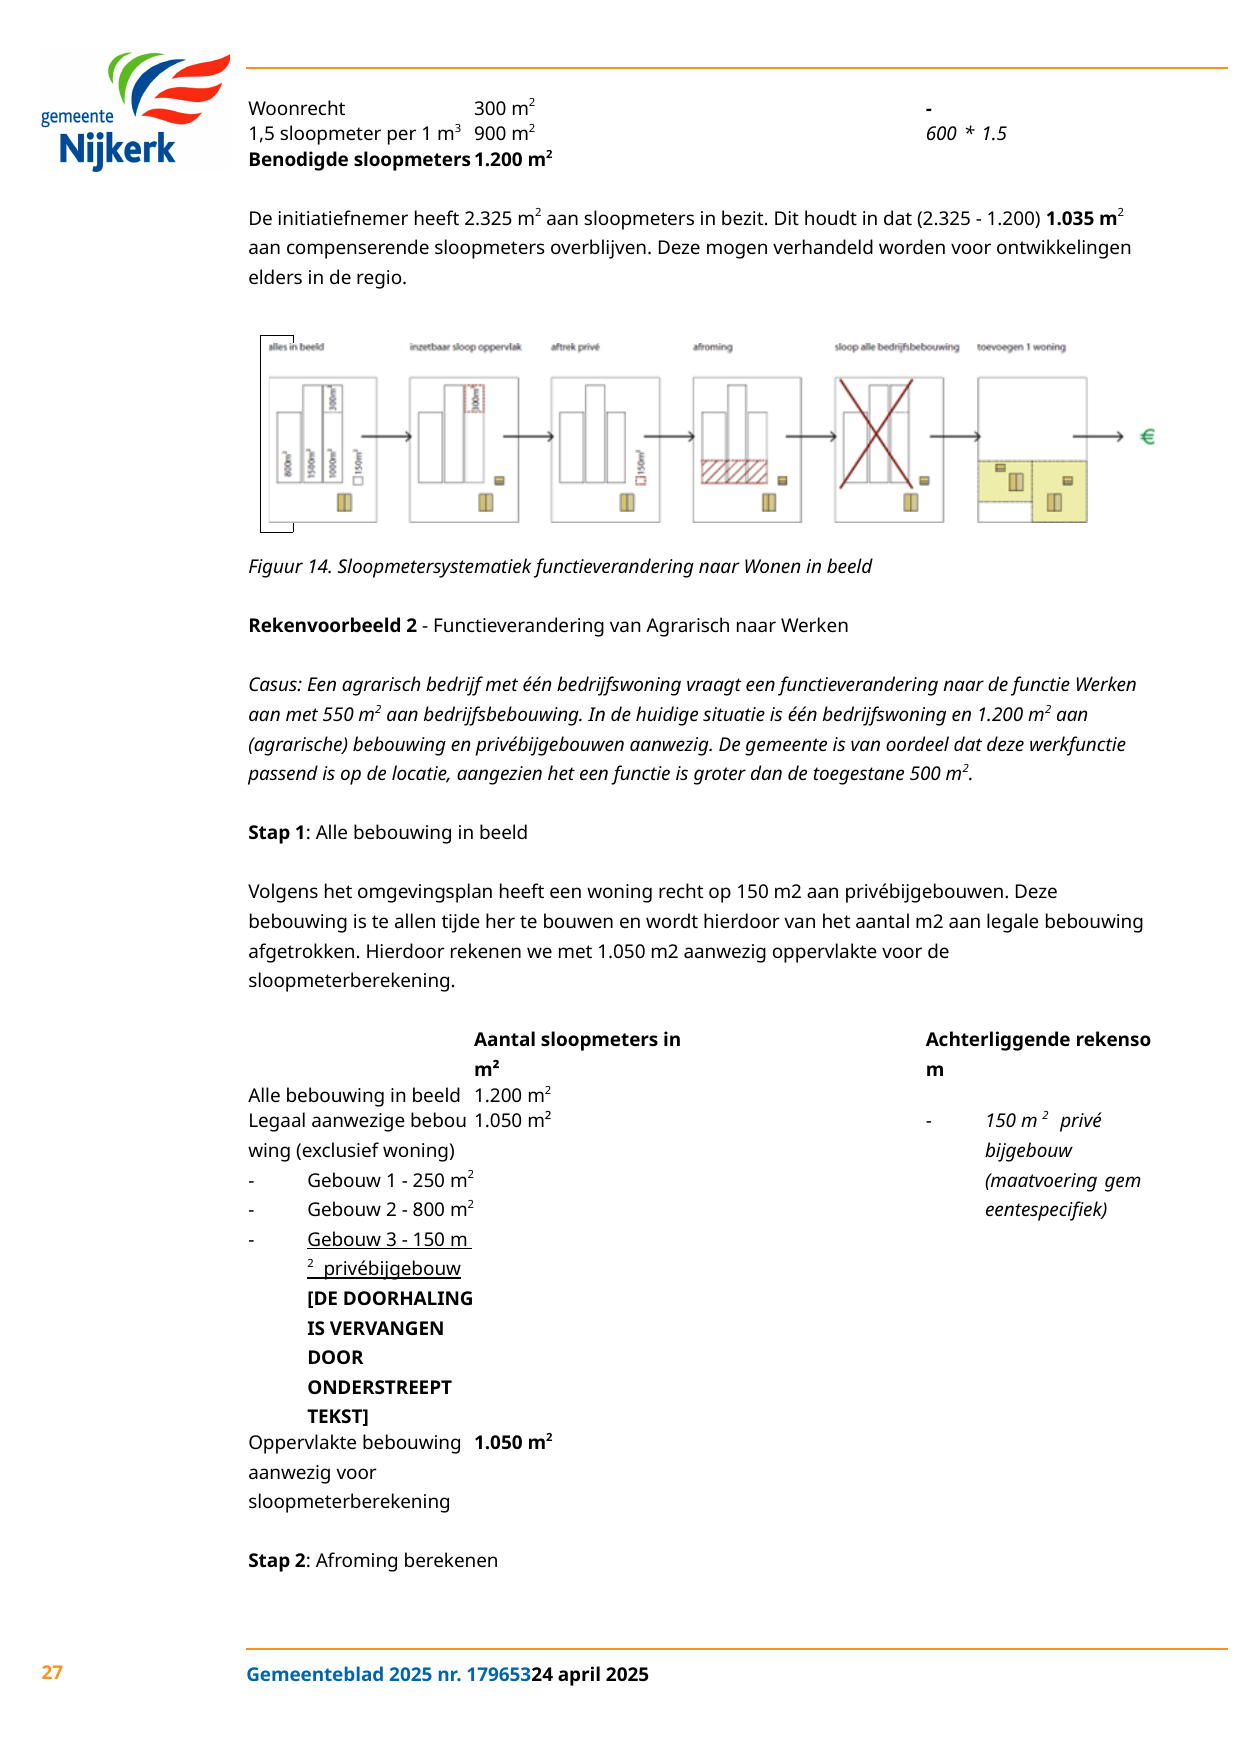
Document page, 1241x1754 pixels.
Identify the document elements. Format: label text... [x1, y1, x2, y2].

text Figuur 14. Sloopmetersystematiek functieverandering naar Wonen in beeld [248, 553, 1152, 579]
table_cell [700, 95, 926, 172]
text Stap 2: Afroming berekenen [248, 1547, 1152, 1573]
table_cell 1.200 m2 [474, 146, 700, 172]
table_cell 300 m2 [474, 95, 700, 121]
table_cell Woonrecht [248, 95, 474, 121]
table_cell Oppervlakte bebouwing aanwezig voor sloopmeterberekening [248, 1429, 474, 1514]
table_cell Benodigde sloopmeters [248, 146, 474, 172]
table_cell [926, 1429, 1152, 1514]
table_cell [926, 1082, 1152, 1108]
table_cell 600 * 1.5 [926, 121, 1152, 146]
table_cell 900 m2 [474, 121, 700, 146]
table_cell 1.050 m² [474, 1108, 700, 1429]
table_cell 1.050 m2 [474, 1429, 700, 1514]
table_cell Legaal aanwezige bebouwing (exclusief woning) Gebouw 1 - 250 m2 Gebouw 2 - 800 m2 Gebouw 3 - 150 m 2 privébijgebouw [DE DOORHALING IS VERVANGEN DOOR ONDERSTREEPT TEKST] [248, 1108, 474, 1429]
table_header Achterliggende rekensom [926, 1027, 1152, 1082]
table_cell 1,5 sloopmeter per 1 m3 [248, 121, 474, 146]
table_header Aantal sloopmeters in m² [474, 1027, 700, 1082]
table_header [700, 1027, 926, 1082]
table_cell 1.200 m2 [474, 1082, 700, 1108]
picture [41, 47, 231, 172]
table_cell - [926, 95, 1152, 121]
table_cell [700, 1082, 926, 1514]
table_cell 150 m 2 privé bijgebouw (maatvoering gemeentespecifiek) [926, 1108, 1152, 1429]
table_cell [926, 146, 1152, 172]
text Rekenvoorbeeld 2 - Functieverandering van Agrarisch naar Werken [248, 612, 1152, 638]
table_cell Alle bebouwing in beeld [248, 1082, 474, 1108]
text De initiatiefnemer heeft 2.325 m2 aan sloopmeters in bezit. Dit houdt in dat (2.325 - 1.200) 1.035 m2 aan compenserende sloopmeters overblijven. Deze mogen verhandeld worden voor ontwikkelingen elders in de regio. [248, 205, 1152, 290]
text Volgens het omgevingsplan heeft een woning recht op 150 m2 aan privébijgebouwen. Deze bebouwing is te allen tijde her te bouwen en wordt hierdoor van het aantal m2 aan legale bebouwing afgetrokken. Hierdoor rekenen we met 1.050 m2 aanwezig oppervlakte voor de sloopmeterberekening. [248, 879, 1152, 993]
table_header [248, 1027, 474, 1082]
text Casus: Een agrarisch bedrijf met één bedrijfswoning vraagt een functieverandering naar de functie Werken aan met 550 m2 aan bedrijfsbebouwing. In de huidige situatie is één bedrijfswoning en 1.200 m2 aan (agrarische) bebouwing en privébijgebouwen aanwezig. De gemeente is van oordeel dat deze werkfunctie passend is op de locatie, aangezien het een functie is groter dan de toegestane 500 m2. [248, 672, 1152, 786]
text Stap 1: Alle bebouwing in beeld [248, 819, 1152, 845]
picture [268, 343, 1155, 523]
